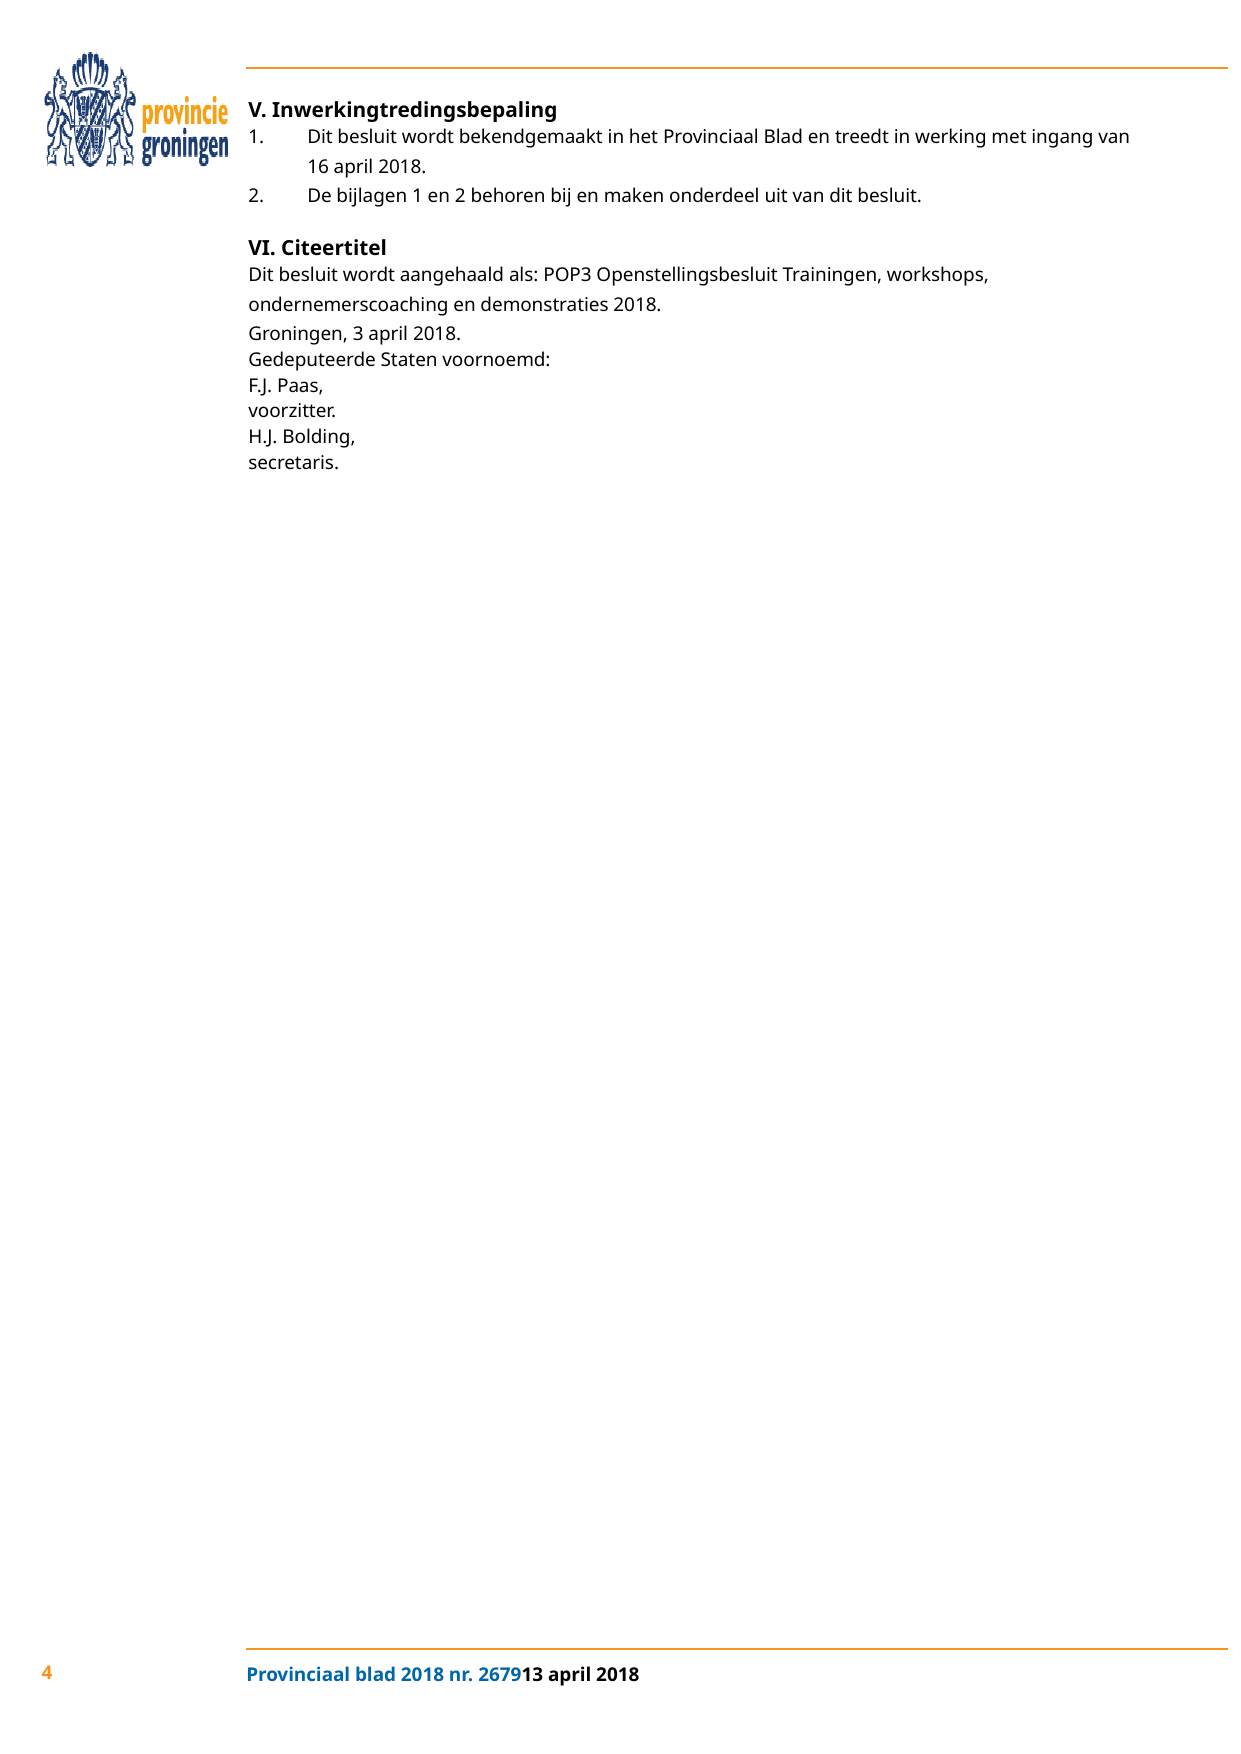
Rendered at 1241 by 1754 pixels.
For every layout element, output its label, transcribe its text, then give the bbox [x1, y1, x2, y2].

text voorzitter. [248, 398, 1152, 423]
list Dit besluit wordt bekendgemaakt in het Provinciaal Blad en treedt in werking met ingang van 16 april 2018. [248, 123, 1152, 178]
text VI. Citeertitel [248, 233, 1152, 261]
text F.J. Paas, [248, 372, 1152, 398]
text secretaris. [248, 449, 1152, 475]
picture [41, 47, 231, 172]
text Gedeputeerde Staten voornoemd: [248, 346, 1152, 372]
text V. Inwerkingtredingsbepaling [248, 95, 1152, 123]
text Dit besluit wordt aangehaald als: POP3 Openstellingsbesluit Trainingen, workshops, ondernemerscoaching en demonstraties 2018. [248, 261, 1152, 317]
text Groningen, 3 april 2018. [248, 320, 1152, 346]
list De bijlagen 1 en 2 behoren bij en maken onderdeel uit van dit besluit. [248, 182, 1152, 208]
text H.J. Bolding, [248, 423, 1152, 449]
